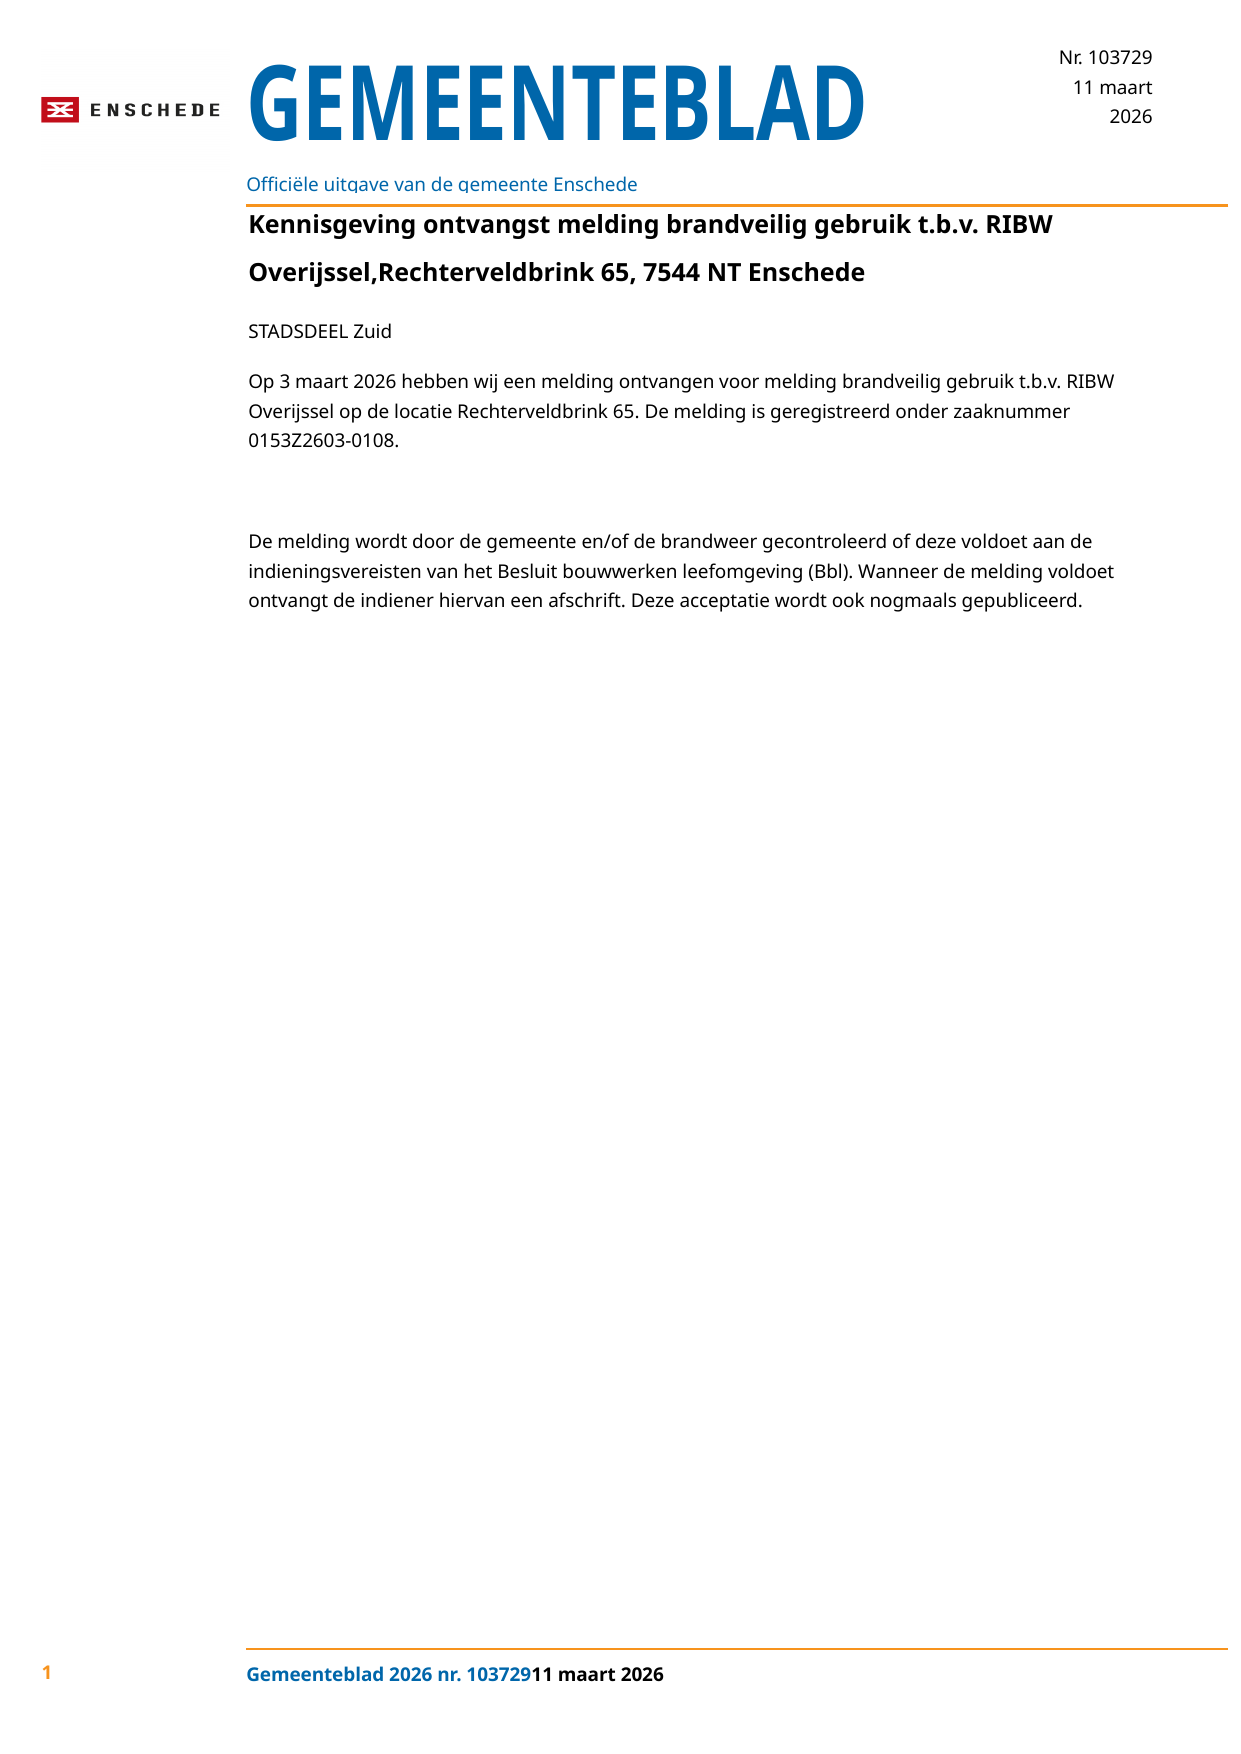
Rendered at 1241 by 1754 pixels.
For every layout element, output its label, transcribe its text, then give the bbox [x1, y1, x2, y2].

text Op 3 maart 2026 hebben wij een melding ontvangen voor melding brandveilig gebruik t.b.v. RIBW Overijssel op de locatie Rechterveldbrink 65. De melding is geregistreerd onder zaaknummer 0153Z2603-0108. [248, 368, 1152, 453]
picture [41, 47, 231, 172]
text STADSDEEL Zuid [248, 318, 1152, 344]
text Kennisgeving ontvangst melding brandveilig gebruik t.b.v. RIBW Overijssel,Rechterveldbrink 65, 7544 NT Enschede [248, 207, 1152, 288]
text De melding wordt door de gemeente en/of de brandweer gecontroleerd of deze voldoet aan de indieningsvereisten van het Besluit bouwwerken leefomgeving (Bbl). Wanneer de melding voldoet ontvangt de indiener hiervan een afschrift. Deze acceptatie wordt ook nogmaals gepubliceerd. [248, 528, 1152, 613]
